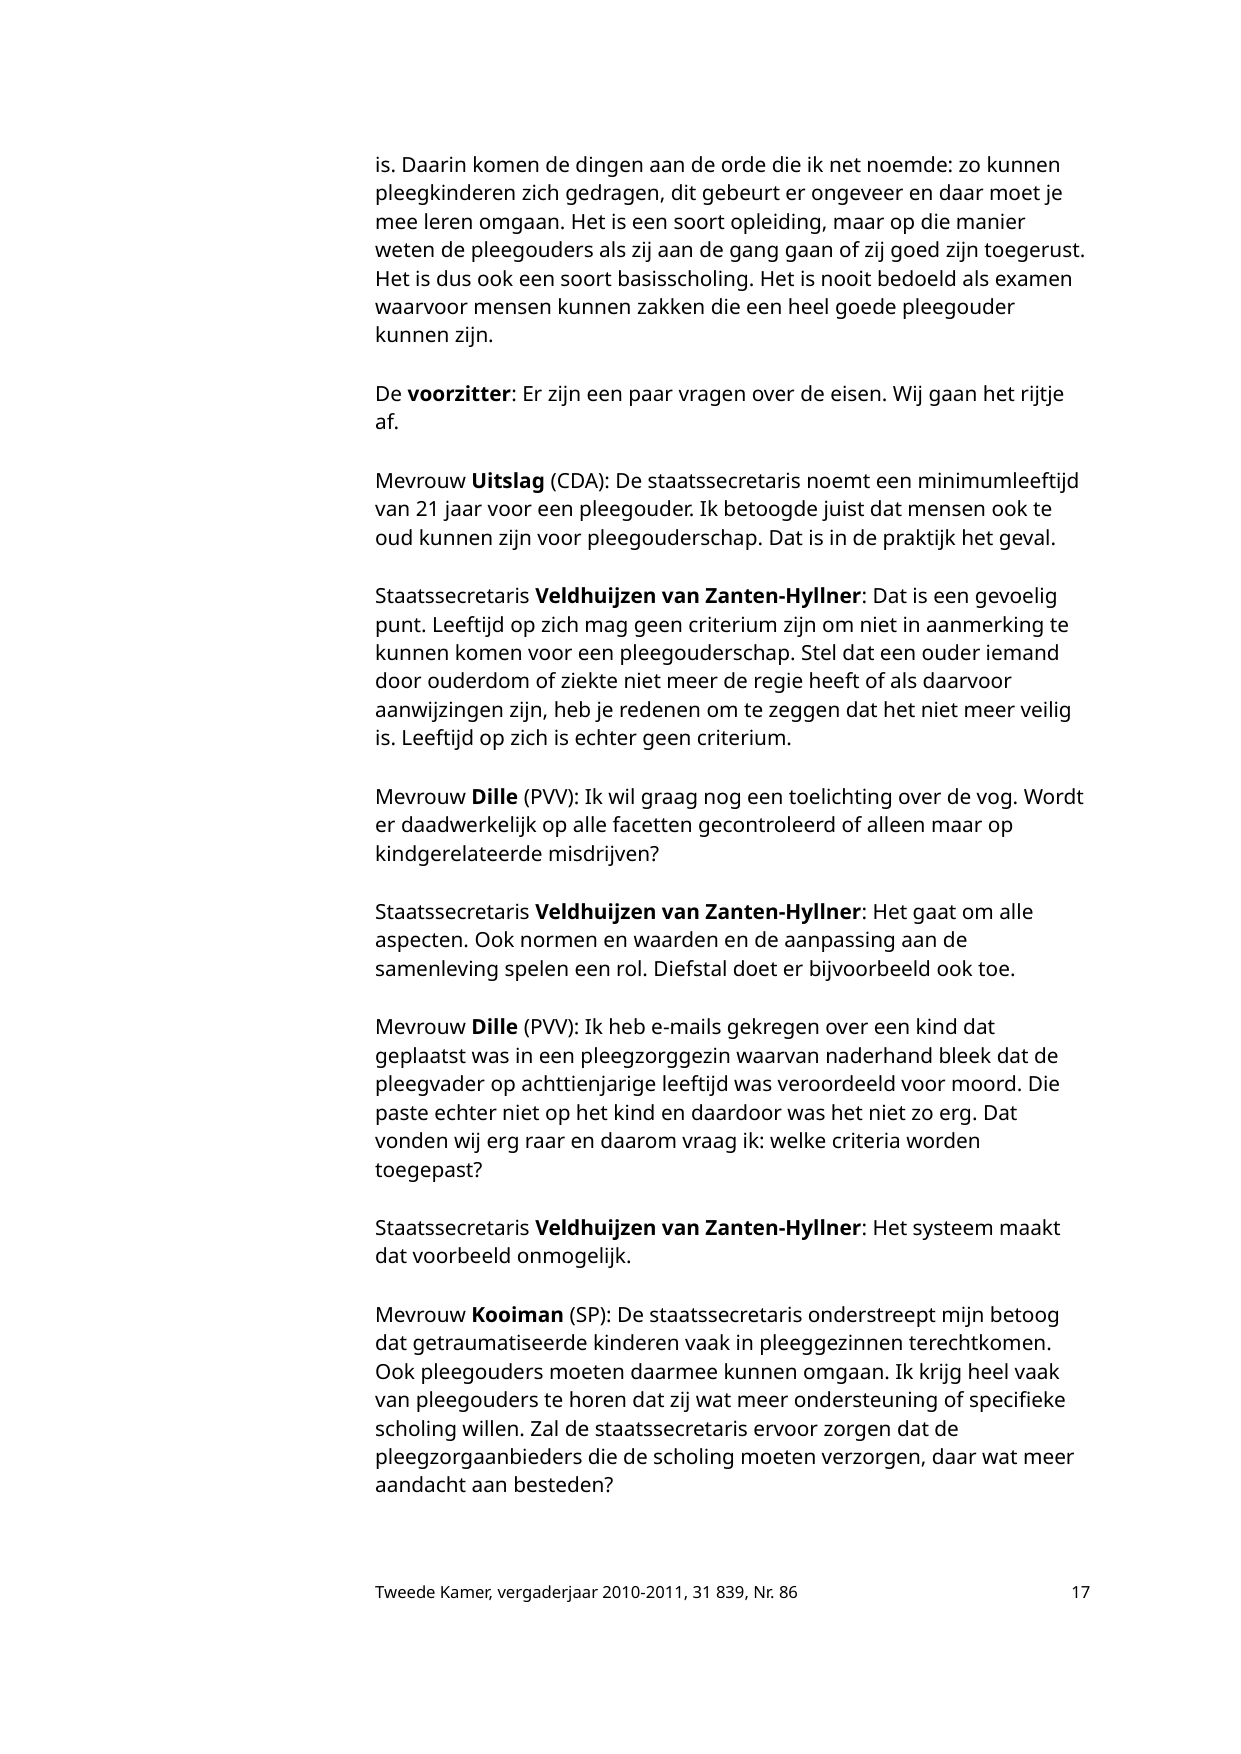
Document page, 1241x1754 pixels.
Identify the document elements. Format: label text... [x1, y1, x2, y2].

text De voorzitter: Er zijn een paar vragen over de eisen. Wij gaan het rijtje af. [375, 379, 1090, 436]
text Mevrouw Uitslag (CDA): De staatssecretaris noemt een minimumleeftijd van 21 jaar voor een pleegouder. Ik betoogde juist dat mensen ook te oud kunnen zijn voor pleegouderschap. Dat is in de praktijk het geval. [375, 466, 1090, 551]
text Mevrouw Dille (PVV): Ik heb e-mails gekregen over een kind dat geplaatst was in een pleegzorggezin waarvan naderhand bleek dat de pleegvader op achttienjarige leeftijd was veroordeeld voor moord. Die paste echter niet op het kind en daardoor was het niet zo erg. Dat vonden wij erg raar en daarom vraag ik: welke criteria worden toegepast? [375, 1012, 1090, 1183]
text Staatssecretaris Veldhuijzen van Zanten-Hyllner: Dat is een gevoelig punt. Leeftijd op zich mag geen criterium zijn om niet in aanmerking te kunnen komen voor een pleegouderschap. Stel dat een ouder iemand door ouderdom of ziekte niet meer de regie heeft of als daarvoor aanwijzingen zijn, heb je redenen om te zeggen dat het niet meer veilig is. Leeftijd op zich is echter geen criterium. [375, 581, 1090, 752]
text Staatssecretaris Veldhuijzen van Zanten-Hyllner: Het gaat om alle aspecten. Ook normen en waarden en de aanpassing aan de samenleving spelen een rol. Diefstal doet er bijvoorbeeld ook toe. [375, 897, 1090, 982]
text Mevrouw Dille (PVV): Ik wil graag nog een toelichting over de vog. Wordt er daadwerkelijk op alle facetten gecontroleerd of alleen maar op kindgerelateerde misdrijven? [375, 782, 1090, 867]
text Mevrouw Kooiman (SP): De staatssecretaris onderstreept mijn betoog dat getraumatiseerde kinderen vaak in pleeggezinnen terechtkomen. Ook pleegouders moeten daarmee kunnen omgaan. Ik krijg heel vaak van pleegouders te horen dat zij wat meer ondersteuning of specifieke scholing willen. Zal de staatssecretaris ervoor zorgen dat de pleegzorgaanbieders die de scholing moeten verzorgen, daar wat meer aandacht aan besteden? [375, 1300, 1090, 1499]
text is. Daarin komen de dingen aan de orde die ik net noemde: zo kunnen pleegkinderen zich gedragen, dit gebeurt er ongeveer en daar moet je mee leren omgaan. Het is een soort opleiding, maar op die manier weten de pleegouders als zij aan de gang gaan of zij goed zijn toegerust. Het is dus ook een soort basisscholing. Het is nooit bedoeld als examen waarvoor mensen kunnen zakken die een heel goede pleegouder kunnen zijn. [375, 150, 1090, 349]
text Staatssecretaris Veldhuijzen van Zanten-Hyllner: Het systeem maakt dat voorbeeld onmogelijk. [375, 1213, 1090, 1270]
